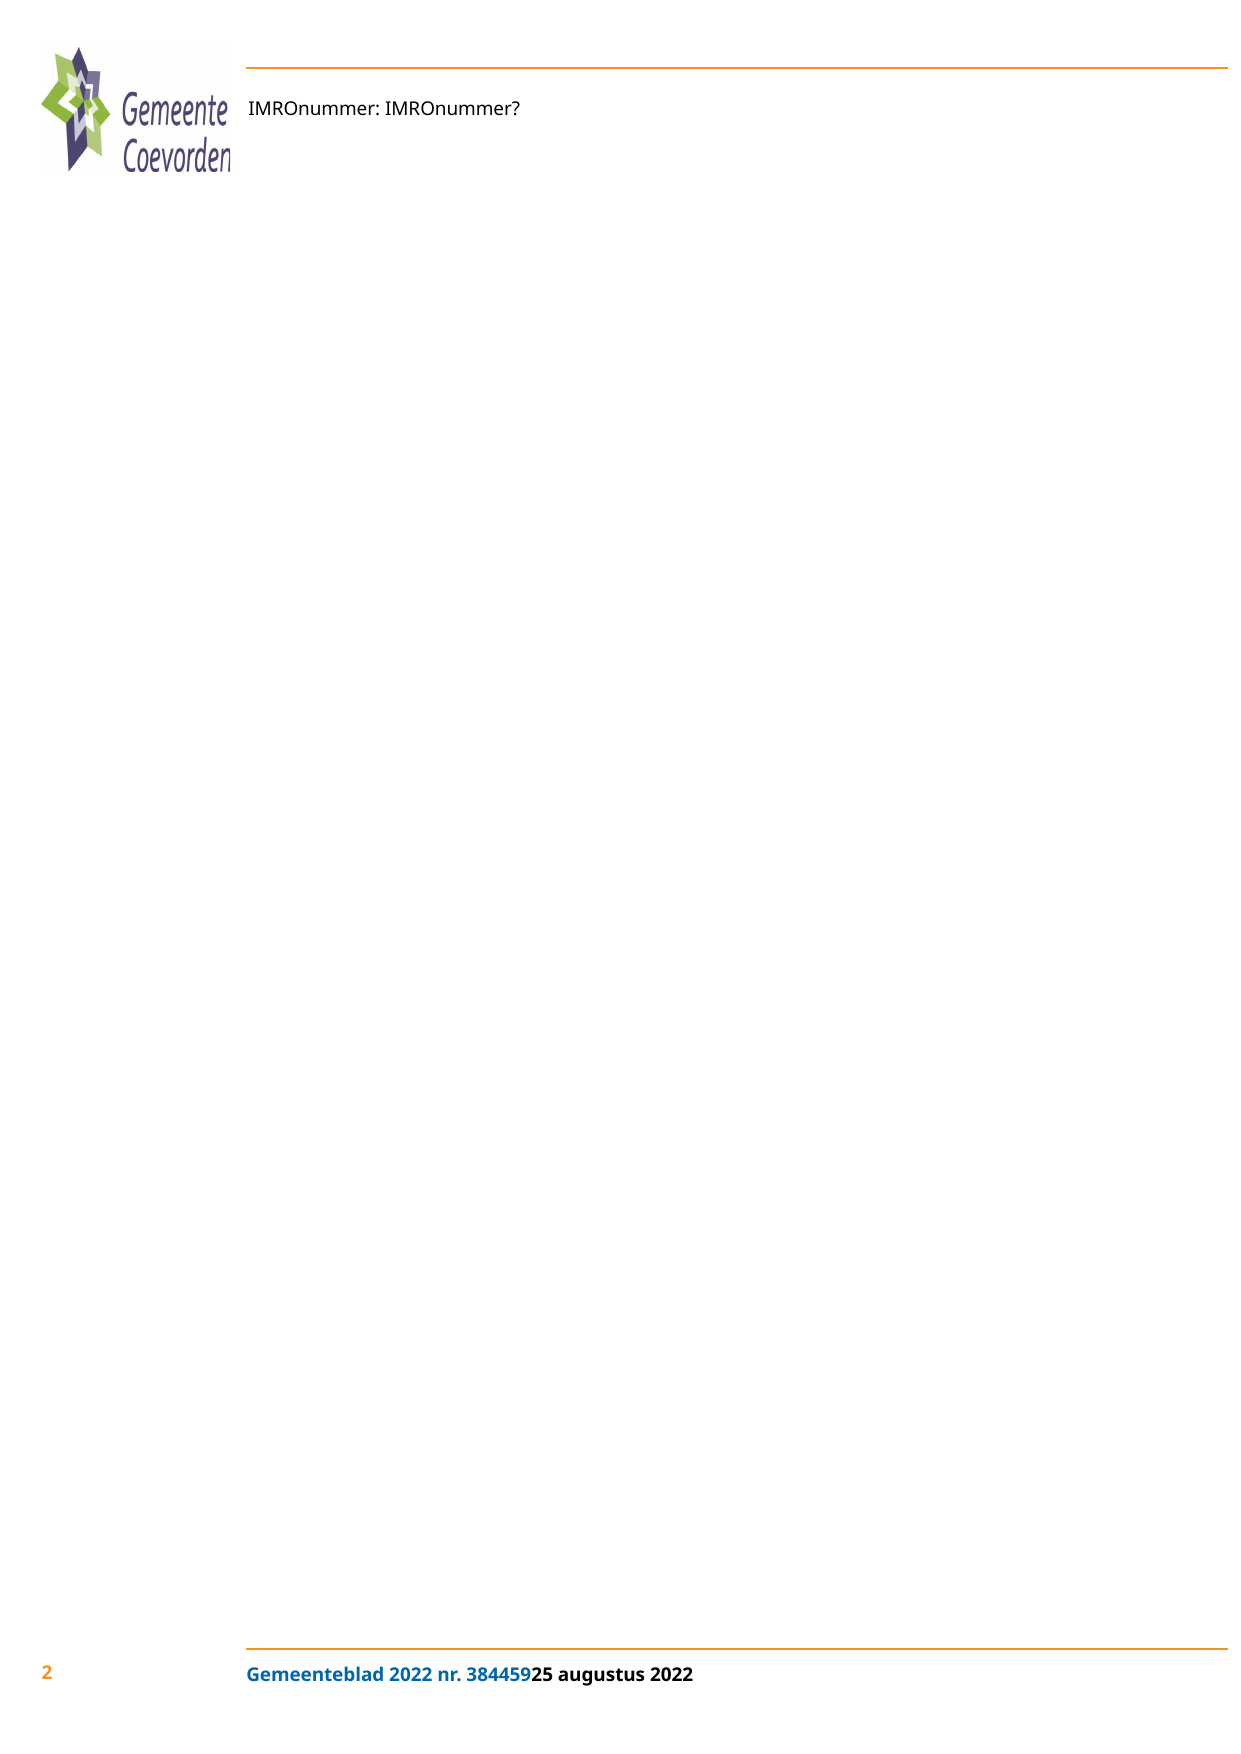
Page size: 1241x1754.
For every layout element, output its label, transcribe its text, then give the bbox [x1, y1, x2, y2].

text IMROnummer: IMROnummer? [248, 95, 1152, 121]
picture [41, 47, 231, 172]
